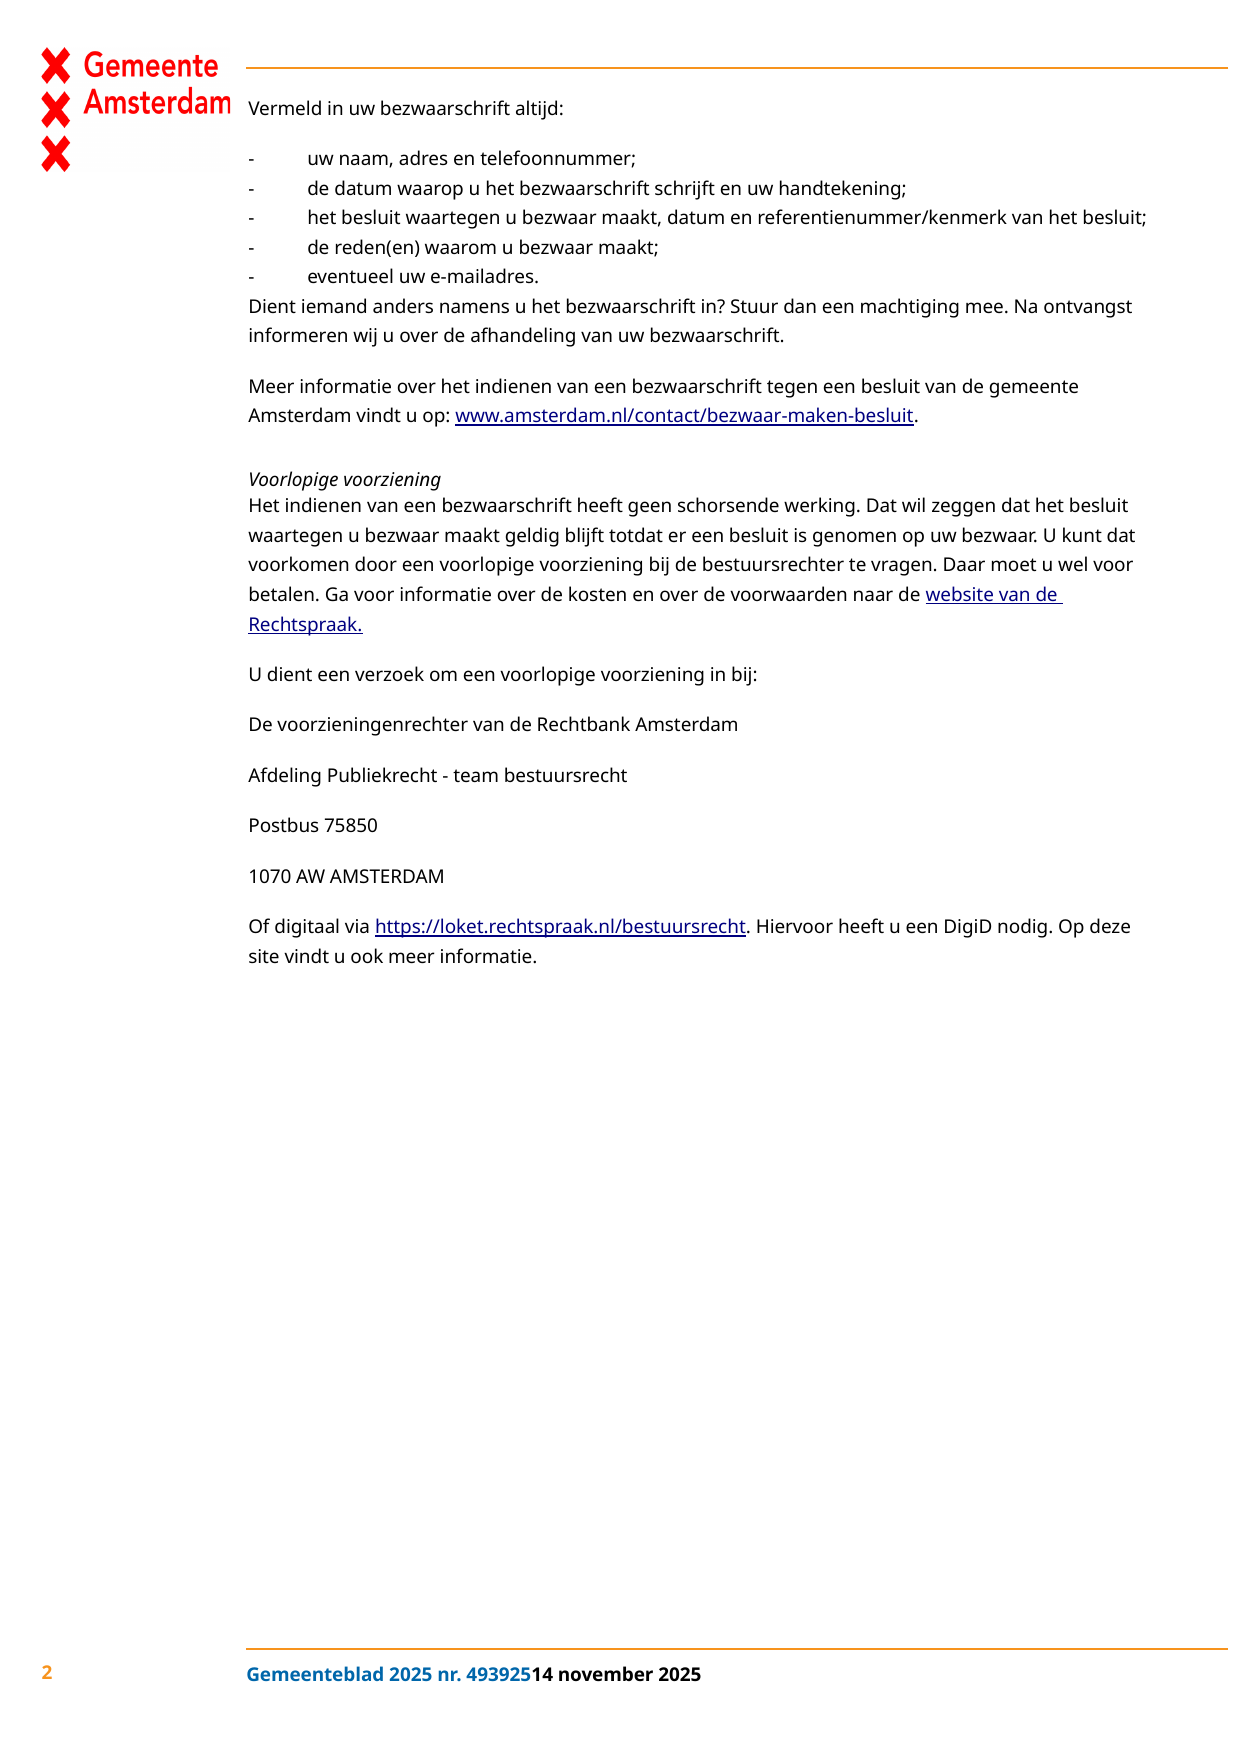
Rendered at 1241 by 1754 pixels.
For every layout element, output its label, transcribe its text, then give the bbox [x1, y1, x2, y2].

list de reden(en) waarom u bezwaar maakt; [248, 234, 1152, 260]
list uw naam, adres en telefoonnummer; [248, 145, 1152, 171]
text Voorlopige voorziening [248, 467, 1152, 492]
text Dient iemand anders namens u het bezwaarschrift in? Stuur dan een machtiging mee. Na ontvangst informeren wij u over de afhandeling van uw bezwaarschrift. [248, 293, 1152, 348]
list eventueel uw e-mailadres. [248, 263, 1152, 289]
list het besluit waartegen u bezwaar maakt, datum en referentienummer/kenmerk van het besluit; [248, 204, 1152, 230]
text Afdeling Publiekrecht - team bestuursrecht [248, 762, 1152, 788]
text 1070 AW AMSTERDAM [248, 863, 1152, 888]
picture [41, 47, 231, 172]
text Het indienen van een bezwaarschrift heeft geen schorsende werking. Dat wil zeggen dat het besluit waartegen u bezwaar maakt geldig blijft totdat er een besluit is genomen op uw bezwaar. U kunt dat voorkomen door een voorlopige voorziening bij de bestuursrechter te vragen. Daar moet u wel voor betalen. Ga voor informatie over de kosten en over de voorwaarden naar de website van de Rechtspraak. [248, 492, 1152, 636]
text De voorzieningenrechter van de Rechtbank Amsterdam [248, 712, 1152, 737]
text Meer informatie over het indienen van een bezwaarschrift tegen een besluit van de gemeente Amsterdam vindt u op: www.amsterdam.nl/contact/bezwaar-maken-besluit. [248, 373, 1152, 428]
text Of digitaal via https://loket.rechtspraak.nl/bestuursrecht. Hiervoor heeft u een DigiD nodig. Op deze site vindt u ook meer informatie. [248, 913, 1152, 968]
text U dient een verzoek om een voorlopige voorziening in bij: [248, 661, 1152, 687]
text Vermeld in uw bezwaarschrift altijd: [248, 95, 1152, 121]
list de datum waarop u het bezwaarschrift schrijft en uw handtekening; [248, 175, 1152, 201]
text Postbus 75850 [248, 812, 1152, 838]
